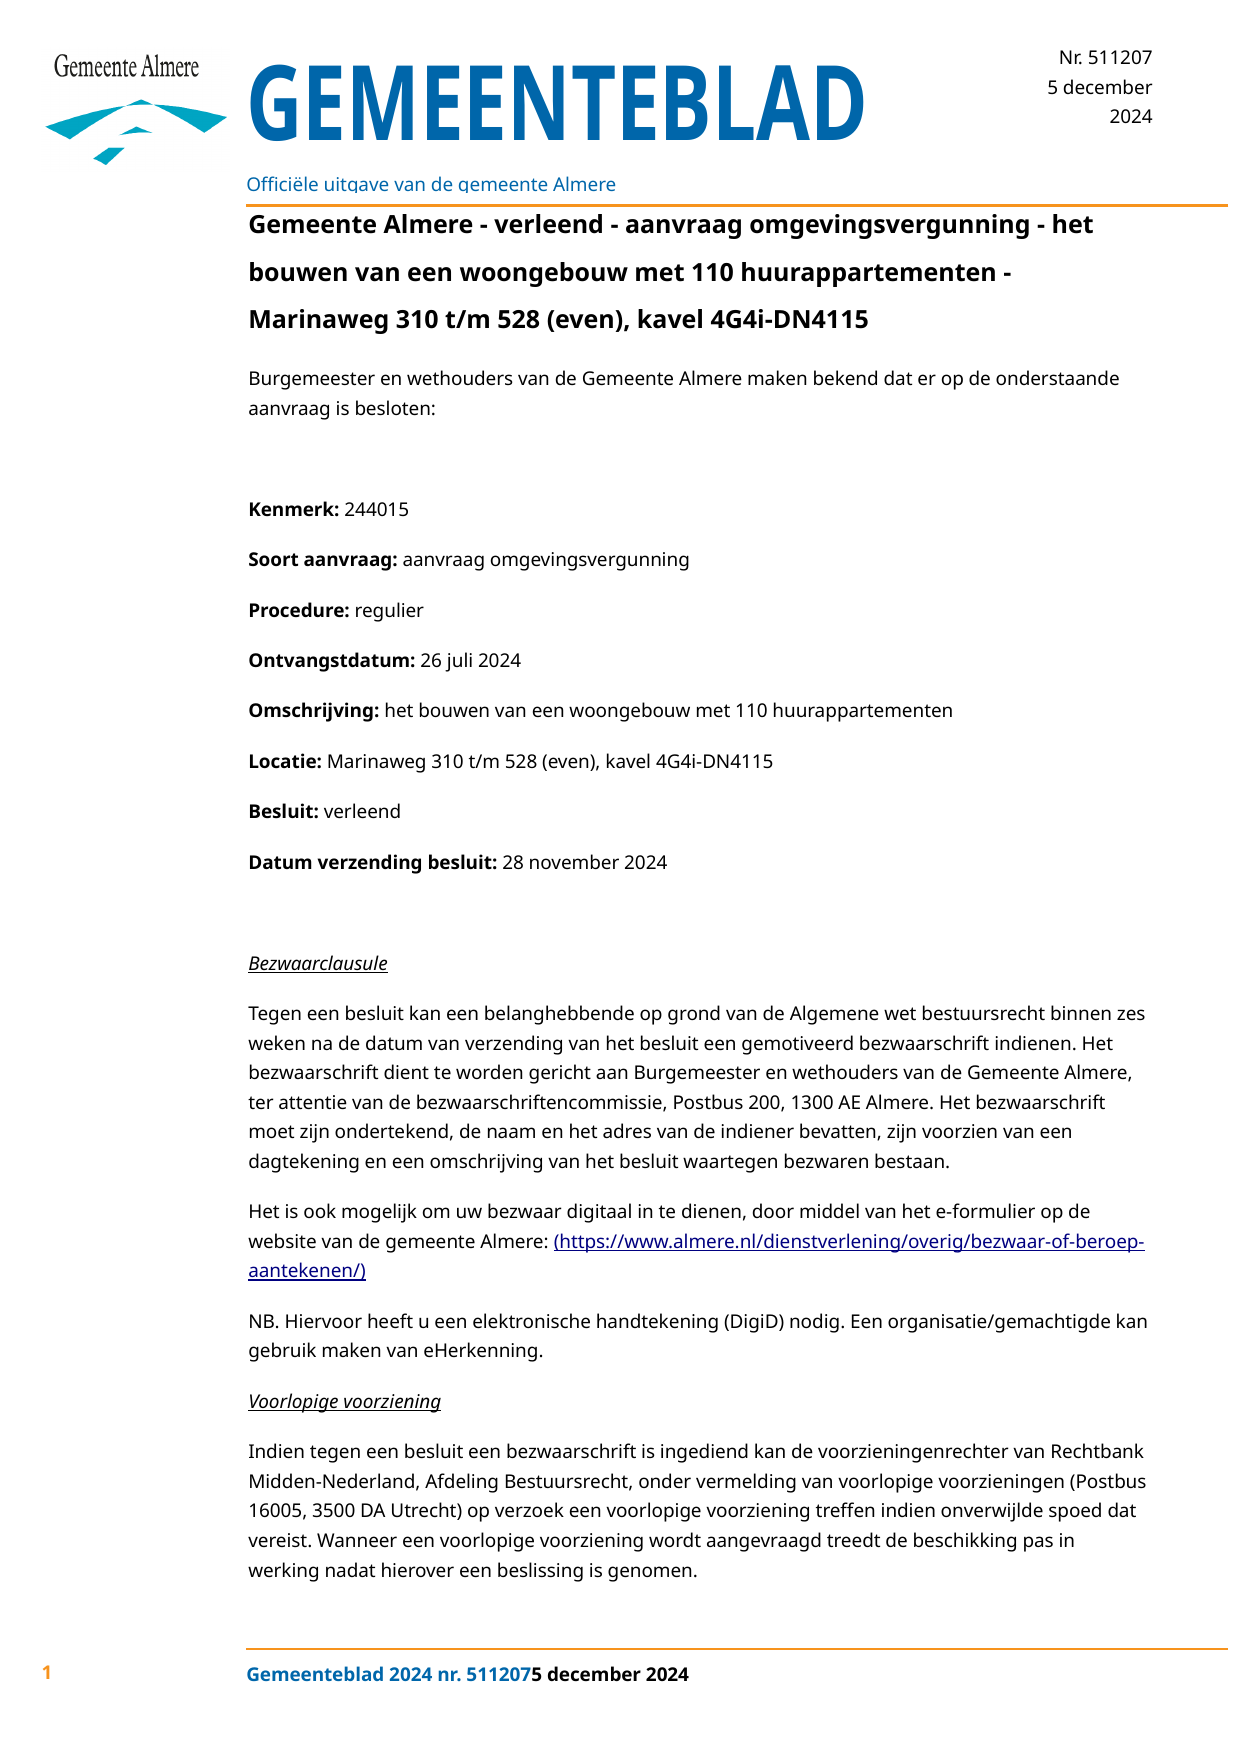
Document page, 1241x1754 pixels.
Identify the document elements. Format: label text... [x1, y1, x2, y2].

text Gemeente Almere - verleend - aanvraag omgevingsvergunning - het bouwen van een woongebouw met 110 huurappartementen - Marinaweg 310 t/m 528 (even), kavel 4G4i-DN4115 [248, 207, 1152, 336]
text NB. Hiervoor heeft u een elektronische handtekening (DigiD) nodig. Een organisatie/gemachtigde kan gebruik maken van eHerkenning. [248, 1308, 1152, 1363]
text Voorlopige voorziening [248, 1388, 1152, 1414]
text Datum verzending besluit: 28 november 2024 [248, 849, 1152, 874]
picture [41, 47, 231, 172]
text Het is ook mogelijk om uw bezwaar digitaal in te dienen, door middel van het e-formulier op de website van de gemeente Almere: (https://www.almere.nl/dienstverlening/overig/bezwaar-of-beroep-aantekenen/) [248, 1198, 1152, 1283]
text Burgemeester en wethouders van de Gemeente Almere maken bekend dat er op de onderstaande aanvraag is besloten: [248, 366, 1152, 421]
text Indien tegen een besluit een bezwaarschrift is ingediend kan de voorzieningenrechter van Rechtbank Midden-Nederland, Afdeling Bestuursrecht, onder vermelding van voorlopige voorzieningen (Postbus 16005, 3500 DA Utrecht) op verzoek een voorlopige voorziening treffen indien onverwijlde spoed dat vereist. Wanneer een voorlopige voorziening wordt aangevraagd treedt de beschikking pas in werking nadat hierover een beslissing is genomen. [248, 1438, 1152, 1582]
text Omschrijving: het bouwen van een woongebouw met 110 huurappartementen [248, 698, 1152, 723]
text Locatie: Marinaweg 310 t/m 528 (even), kavel 4G4i-DN4115 [248, 748, 1152, 774]
text Tegen een besluit kan een belanghebbende op grond van de Algemene wet bestuursrecht binnen zes weken na de datum van verzending van het besluit een gemotiveerd bezwaarschrift indienen. Het bezwaarschrift dient te worden gericht aan Burgemeester en wethouders van de Gemeente Almere, ter attentie van de bezwaarschriftencommissie, Postbus 200, 1300 AE Almere. Het bezwaarschrift moet zijn ondertekend, de naam en het adres van de indiener bevatten, zijn voorzien van een dagtekening en een omschrijving van het besluit waartegen bezwaren bestaan. [248, 1000, 1152, 1174]
text Bezwaarclausule [248, 950, 1152, 975]
text Procedure: regulier [248, 597, 1152, 622]
text Ontvangstdatum: 26 juli 2024 [248, 647, 1152, 673]
text Soort aanvraag: aanvraag omgevingsvergunning [248, 546, 1152, 572]
text Kenmerk: 244015 [248, 496, 1152, 522]
text Besluit: verleend [248, 798, 1152, 824]
